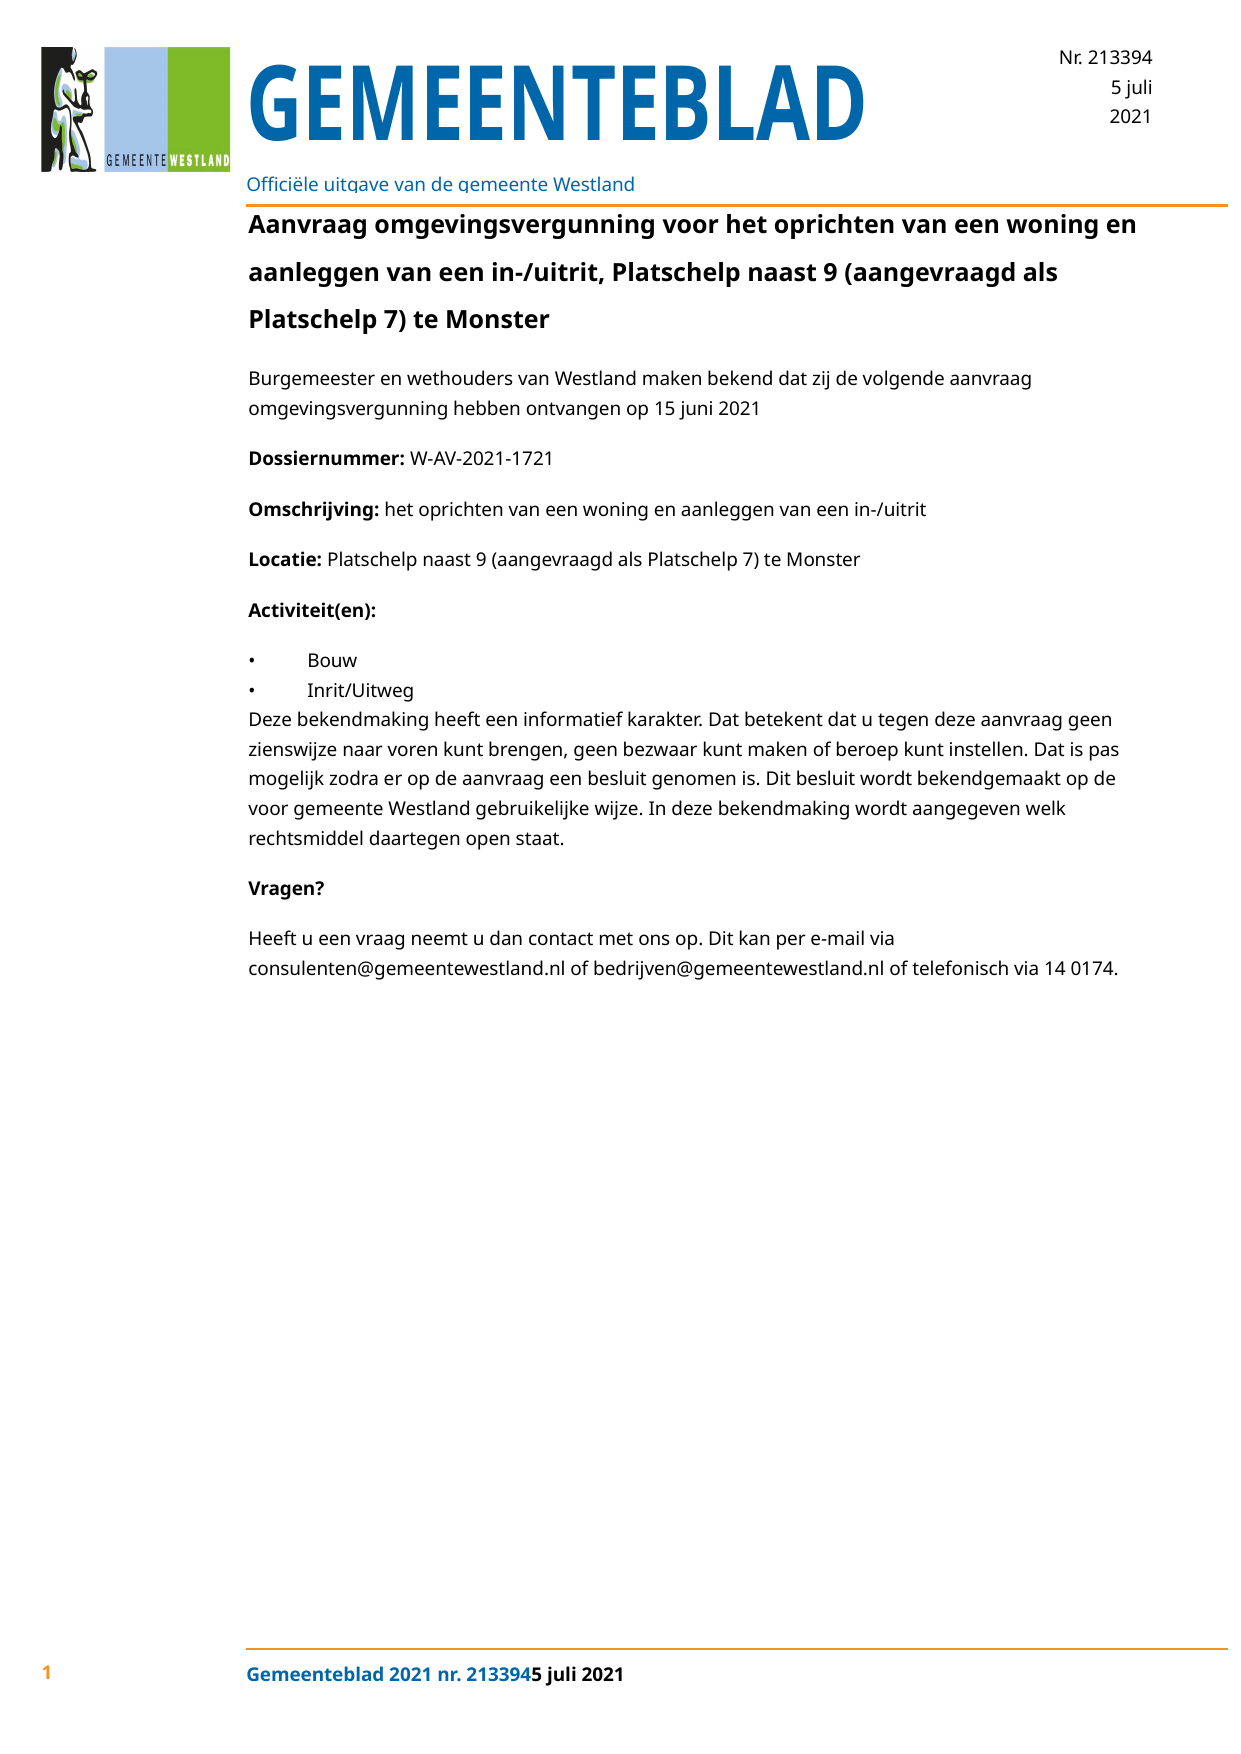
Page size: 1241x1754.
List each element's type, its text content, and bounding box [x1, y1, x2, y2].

picture [41, 47, 231, 172]
text Locatie: Platschelp naast 9 (aangevraagd als Platschelp 7) te Monster [248, 546, 1152, 572]
text Heeft u een vraag neemt u dan contact met ons op. Dit kan per e-mail via consulenten@gemeentewestland.nl of bedrijven@gemeentewestland.nl of telefonisch via 14 0174. [248, 926, 1152, 981]
text Aanvraag omgevingsvergunning voor het oprichten van een woning en aanleggen van een in-/uitrit, Platschelp naast 9 (aangevraagd als Platschelp 7) te Monster [248, 207, 1152, 336]
text Dossiernummer: W-AV-2021-1721 [248, 446, 1152, 471]
list Inrit/Uitweg [248, 677, 1152, 702]
text Omschrijving: het oprichten van een woning en aanleggen van een in-/uitrit [248, 496, 1152, 522]
text Activiteit(en): [248, 597, 1152, 622]
text Burgemeester en wethouders van Westland maken bekend dat zij de volgende aanvraag omgevingsvergunning hebben ontvangen op 15 juni 2021 [248, 366, 1152, 421]
text Vragen? [248, 875, 1152, 901]
list Bouw [248, 647, 1152, 673]
text Deze bekendmaking heeft een informatief karakter. Dat betekent dat u tegen deze aanvraag geen zienswijze naar voren kunt brengen, geen bezwaar kunt maken of beroep kunt instellen. Dat is pas mogelijk zodra er op de aanvraag een besluit genomen is. Dit besluit wordt bekendgemaakt op de voor gemeente Westland gebruikelijke wijze. In deze bekendmaking wordt aangegeven welk rechtsmiddel daartegen open staat. [248, 706, 1152, 850]
